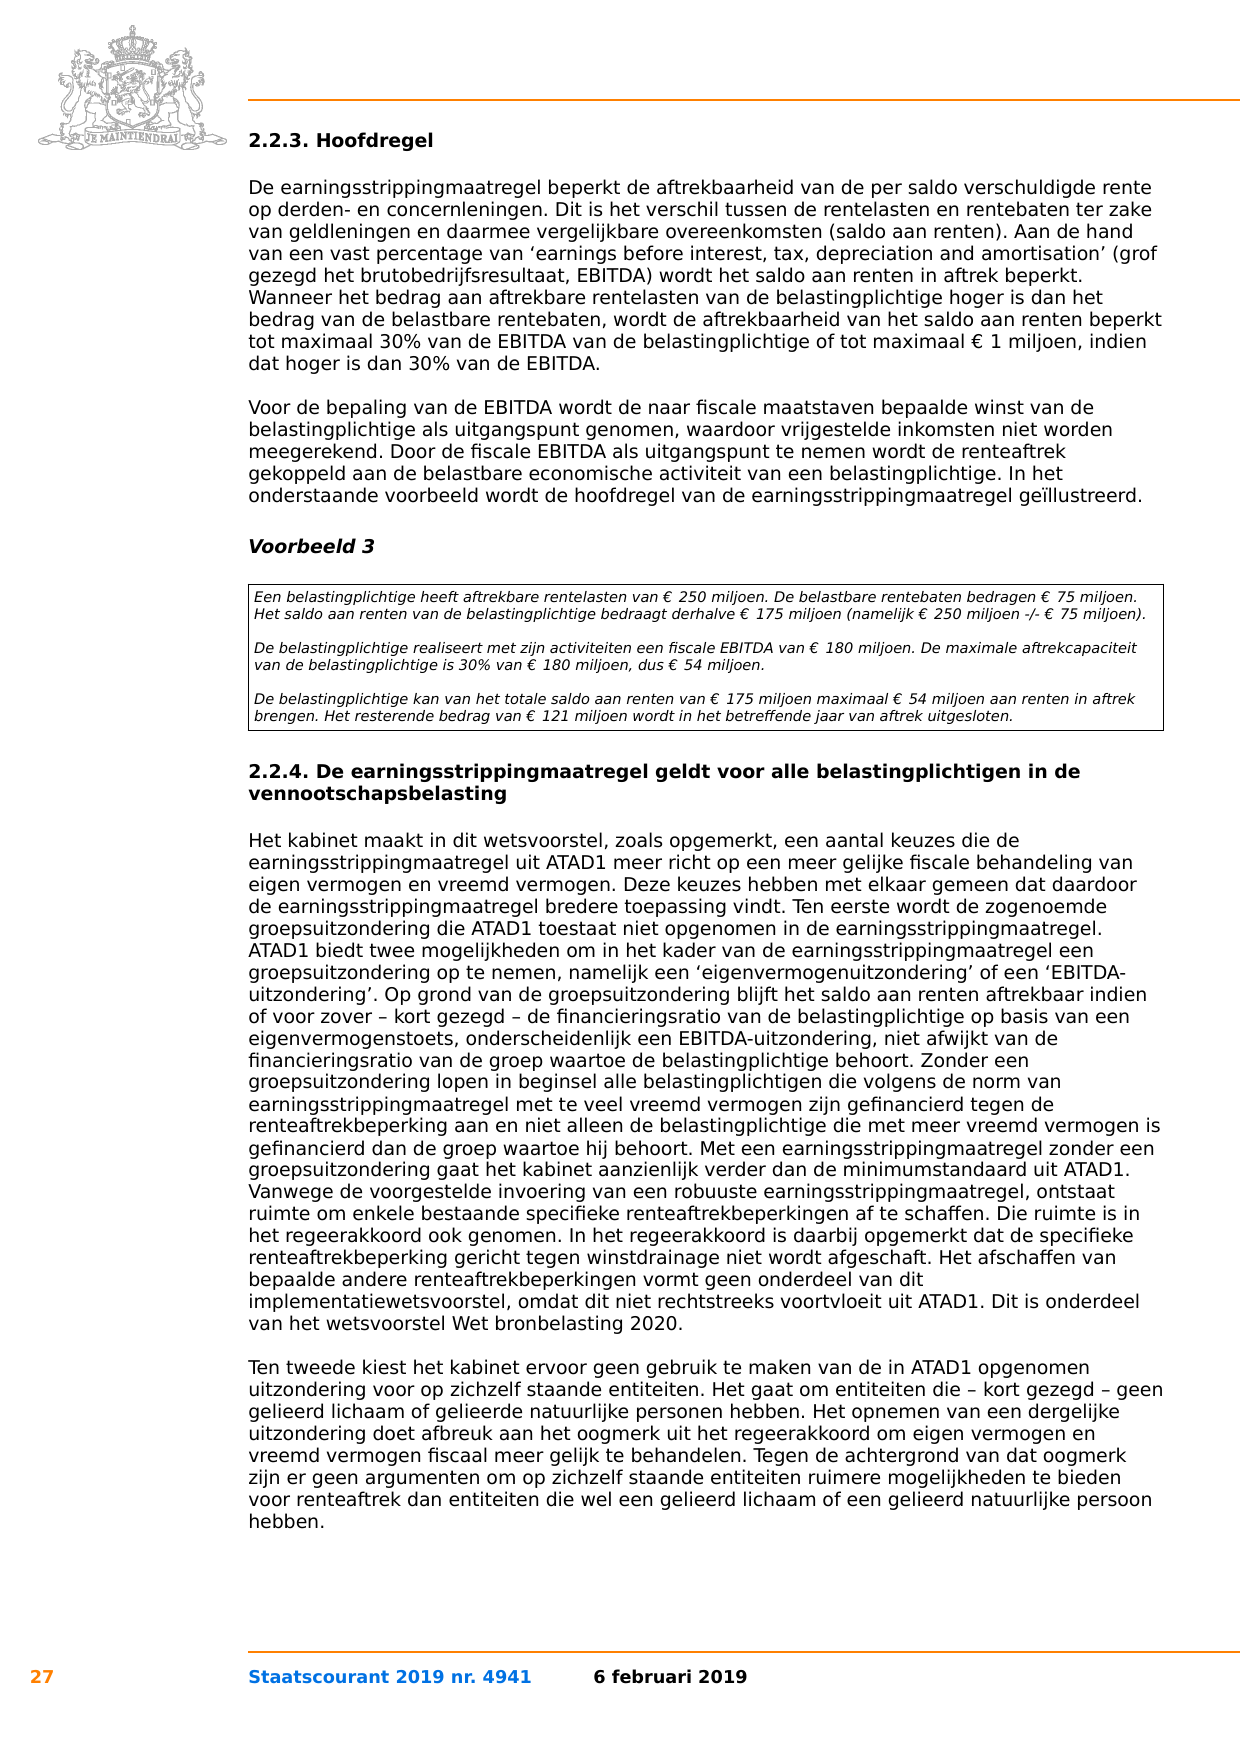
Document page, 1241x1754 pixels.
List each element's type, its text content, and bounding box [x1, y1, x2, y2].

table_cell [249, 674, 1163, 691]
table_cell De belastingplichtige kan van het totale saldo aan renten van € 175 miljoen maximaal € 54 miljoen aan renten in aftrek brengen. Het resterende bedrag van € 121 miljoen wordt in het betreffende jaar van aftrek uitgesloten. [249, 691, 1163, 730]
subtitle 2.2.4. De earningsstrippingmaatregel geldt voor alle belastingplichtigen in de vennootschapsbelasting [248, 761, 1163, 805]
text Ten tweede kiest het kabinet ervoor geen gebruik te maken van de in ATAD1 opgenomen uitzondering voor op zichzelf staande entiteiten. Het gaat om entiteiten die – kort gezegd – geen gelieerd lichaam of gelieerde natuurlijke personen hebben. Het opnemen van een dergelijke uitzondering doet afbreuk aan het oogmerk uit het regeerakkoord om eigen vermogen en vreemd vermogen fiscaal meer gelijk te behandelen. Tegen de achtergrond van dat oogmerk zijn er geen argumenten om op zichzelf staande entiteiten ruimere mogelijkheden te bieden voor renteaftrek dan entiteiten die wel een gelieerd lichaam of een gelieerd natuurlijke persoon hebben. [248, 1357, 1163, 1533]
text Het kabinet maakt in dit wetsvoorstel, zoals opgemerkt, een aantal keuzes die de earningsstrippingmaatregel uit ATAD1 meer richt op een meer gelijke fiscale behandeling van eigen vermogen en vreemd vermogen. Deze keuzes hebben met elkaar gemeen dat daardoor de earningsstrippingmaatregel bredere toepassing vindt. Ten eerste wordt de zogenoemde groepsuitzondering die ATAD1 toestaat niet opgenomen in de earningsstrippingmaatregel. ATAD1 biedt twee mogelijkheden om in het kader van de earningsstrippingmaatregel een groepsuitzondering op te nemen, namelijk een ‘eigenvermogenuitzondering’ of een ‘EBITDA-uitzondering’. Op grond van de groepsuitzondering blijft het saldo aan renten aftrekbaar indien of voor zover – kort gezegd – de financieringsratio van de belastingplichtige op basis van een eigenvermogenstoets, onderscheidenlijk een EBITDA-uitzondering, niet afwijkt van de financieringsratio van de groep waartoe de belastingplichtige behoort. Zonder een groepsuitzondering lopen in beginsel alle belastingplichtigen die volgens de norm van earningsstrippingmaatregel met te veel vreemd vermogen zijn gefinancierd tegen de renteaftrekbeperking aan en niet alleen de belastingplichtige die met meer vreemd vermogen is gefinancierd dan de groep waartoe hij behoort. Met een earningsstrippingmaatregel zonder een groepsuitzondering gaat het kabinet aanzienlijk verder dan de minimumstandaard uit ATAD1. Vanwege de voorgestelde invoering van een robuuste earningsstrippingmaatregel, ontstaat ruimte om enkele bestaande specifieke renteaftrekbeperkingen af te schaffen. Die ruimte is in het regeerakkoord ook genomen. In het regeerakkoord is daarbij opgemerkt dat de specifieke renteaftrekbeperking gericht tegen winstdrainage niet wordt afgeschaft. Het afschaffen van bepaalde andere renteaftrekbeperkingen vormt geen onderdeel van dit implementatiewetsvoorstel, omdat dit niet rechtstreeks voortvloeit uit ATAD1. Dit is onderdeel van het wetsvoorstel Wet bronbelasting 2020. [248, 830, 1163, 1335]
subtitle Voorbeeld 3 [248, 536, 1163, 558]
table_cell [249, 623, 1163, 640]
table_cell De belastingplichtige realiseert met zijn activiteiten een fiscale EBITDA van € 180 miljoen. De maximale aftrekcapaciteit van de belastingplichtige is 30% van € 180 miljoen, dus € 54 miljoen. [249, 640, 1163, 674]
text Voor de bepaling van de EBITDA wordt de naar fiscale maatstaven bepaalde winst van de belastingplichtige als uitgangspunt genomen, waardoor vrijgestelde inkomsten niet worden meegerekend. Door de fiscale EBITDA als uitgangspunt te nemen wordt de renteaftrek gekoppeld aan de belastbare economische activiteit van een belastingplichtige. In het onderstaande voorbeeld wordt de hoofdregel van de earningsstrippingmaatregel geïllustreerd. [248, 397, 1163, 506]
picture [38, 25, 227, 150]
subtitle 2.2.3. Hoofdregel [248, 130, 1163, 152]
table_header Een belastingplichtige heeft aftrekbare rentelasten van € 250 miljoen. De belastbare rentebaten bedragen € 75 miljoen. Het saldo aan renten van de belastingplichtige bedraagt derhalve € 175 miljoen (namelijk € 250 miljoen -/- € 75 miljoen). [249, 585, 1163, 623]
text De earningsstrippingmaatregel beperkt de aftrekbaarheid van de per saldo verschuldigde rente op derden- en concernleningen. Dit is het verschil tussen de rentelasten en rentebaten ter zake van geldleningen en daarmee vergelijkbare overeenkomsten (saldo aan renten). Aan de hand van een vast percentage van ‘earnings before interest, tax, depreciation and amortisation’ (grof gezegd het brutobedrijfsresultaat, EBITDA) wordt het saldo aan renten in aftrek beperkt. Wanneer het bedrag aan aftrekbare rentelasten van de belastingplichtige hoger is dan het bedrag van de belastbare rentebaten, wordt de aftrekbaarheid van het saldo aan renten beperkt tot maximaal 30% van de EBITDA van de belastingplichtige of tot maximaal € 1 miljoen, indien dat hoger is dan 30% van de EBITDA. [248, 177, 1163, 375]
